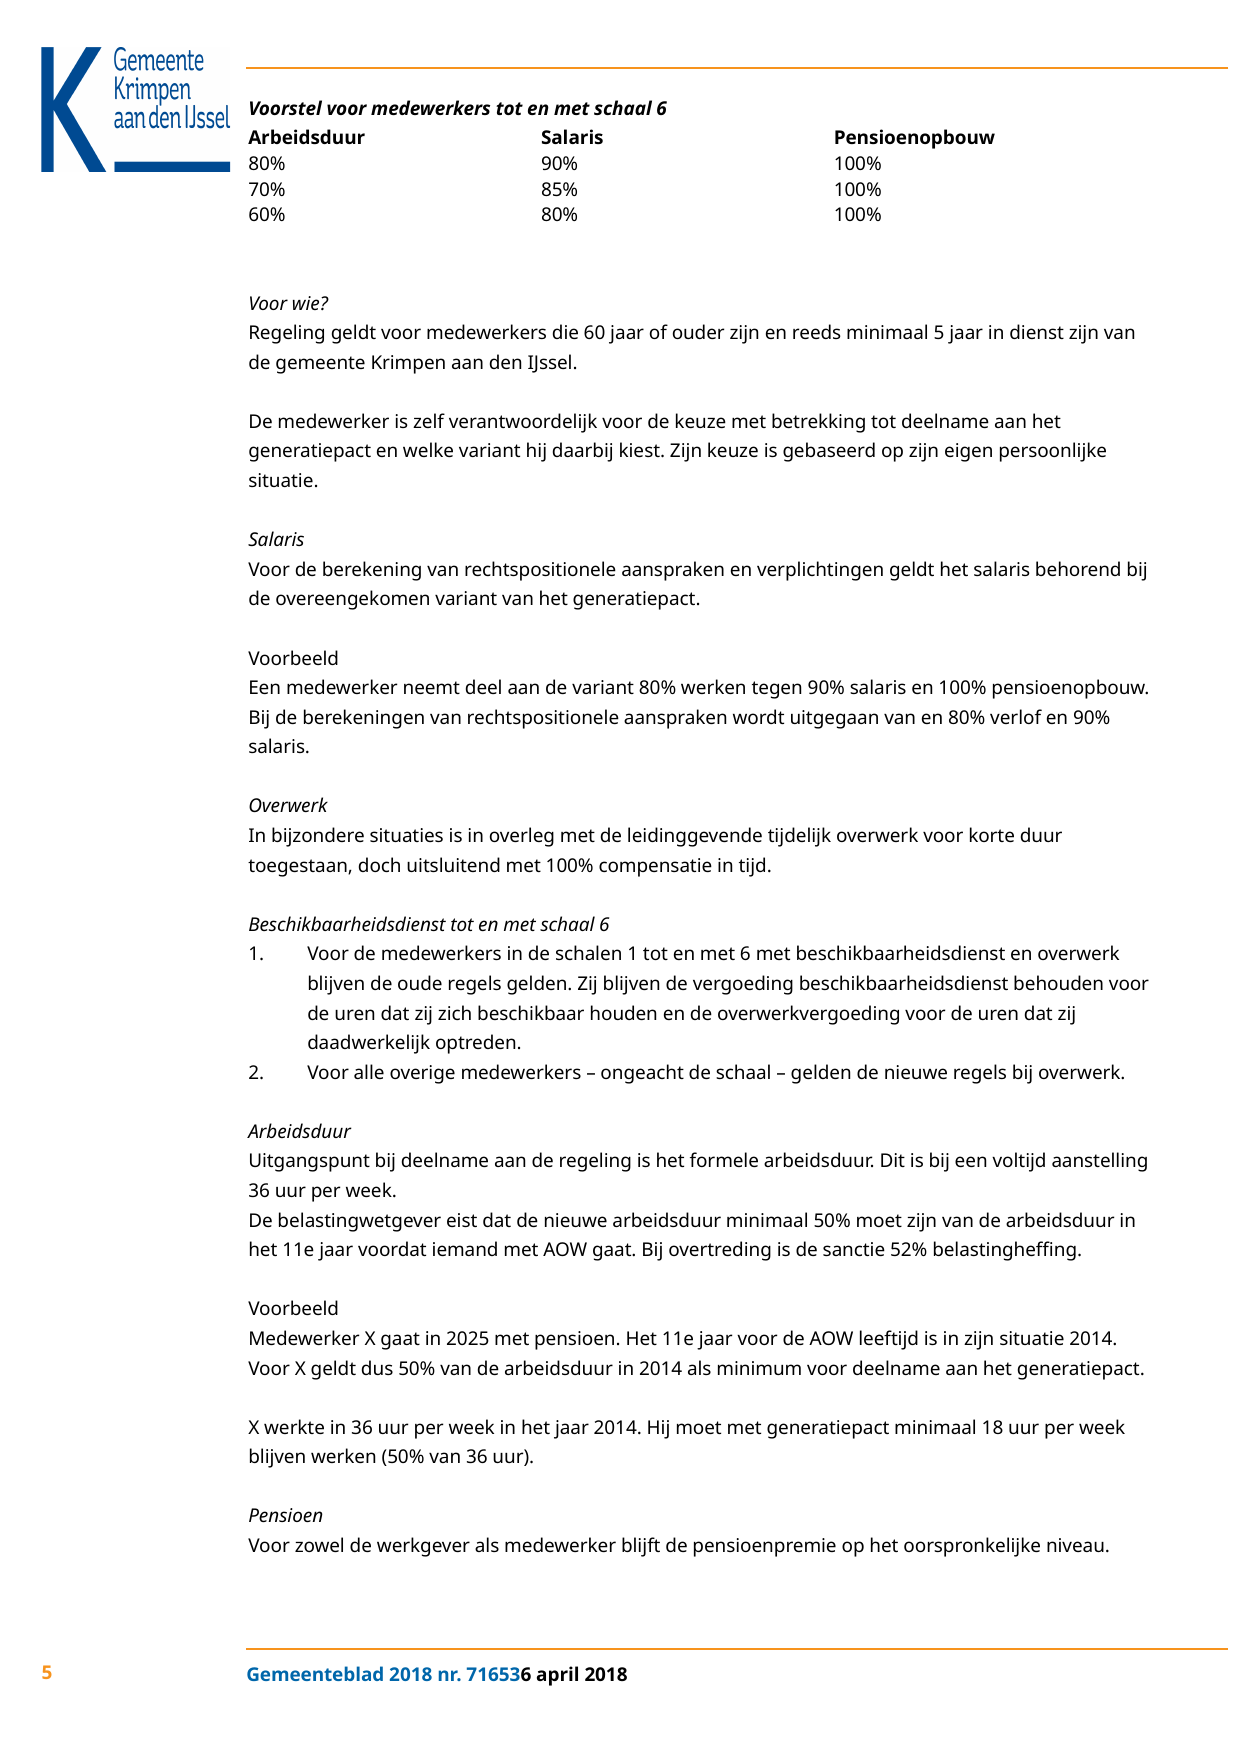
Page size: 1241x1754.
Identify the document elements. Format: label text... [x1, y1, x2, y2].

picture [41, 47, 231, 172]
text Voor de berekening van rechtspositionele aanspraken en verplichtingen geldt het salaris behorend bij de overeengekomen variant van het generatiepact. [248, 556, 1152, 611]
text Voor wie? [248, 290, 1152, 316]
table_cell 100% [834, 202, 1152, 227]
text Beschikbaarheidsdienst tot en met schaal 6 [248, 911, 1152, 937]
text Voorbeeld [248, 645, 1152, 671]
table_header Arbeidsduur [248, 125, 541, 150]
text De belastingwetgever eist dat de nieuwe arbeidsduur minimaal 50% moet zijn van de arbeidsduur in het 11e jaar voordat iemand met AOW gaat. Bij overtreding is de sanctie 52% belastingheffing. [248, 1207, 1152, 1262]
table_header Salaris [541, 125, 833, 150]
text Uitgangspunt bij deelname aan de regeling is het formele arbeidsduur. Dit is bij een voltijd aanstelling 36 uur per week. [248, 1148, 1152, 1203]
table_cell 90% [541, 150, 833, 176]
text Medewerker X gaat in 2025 met pensioen. Het 11e jaar voor de AOW leeftijd is in zijn situatie 2014. Voor X geldt dus 50% van de arbeidsduur in 2014 als minimum voor deelname aan het generatiepact. [248, 1325, 1152, 1381]
table_header Pensioenopbouw [834, 125, 1152, 150]
table_cell 100% [834, 150, 1152, 176]
text Voorbeeld [248, 1296, 1152, 1321]
text De medewerker is zelf verantwoordelijk voor de keuze met betrekking tot deelname aan het generatiepact en welke variant hij daarbij kiest. Zijn keuze is gebaseerd op zijn eigen persoonlijke situatie. [248, 408, 1152, 493]
text Arbeidsduur [248, 1118, 1152, 1144]
text Regeling geldt voor medewerkers die 60 jaar of ouder zijn en reeds minimaal 5 jaar in dienst zijn van de gemeente Krimpen aan den IJssel. [248, 319, 1152, 375]
table_cell 100% [834, 176, 1152, 202]
table_cell 60% [248, 202, 541, 227]
text Pensioen [248, 1503, 1152, 1528]
table_cell 80% [248, 150, 541, 176]
text In bijzondere situaties is in overleg met de leidinggevende tijdelijk overwerk voor korte duur toegestaan, doch uitsluitend met 100% compensatie in tijd. [248, 822, 1152, 878]
text Voorstel voor medewerkers tot en met schaal 6 [248, 95, 1152, 121]
text Een medewerker neemt deel aan de variant 80% werken tegen 90% salaris en 100% pensioenopbouw. Bij de berekeningen van rechtspositionele aanspraken wordt uitgegaan van en 80% verlof en 90% salaris. [248, 674, 1152, 759]
table_cell 85% [541, 176, 833, 202]
text Salaris [248, 526, 1152, 552]
text Overwerk [248, 793, 1152, 818]
list Voor alle overige medewerkers – ongeacht de schaal – gelden de nieuwe regels bij overwerk. [248, 1059, 1152, 1085]
list Voor de medewerkers in de schalen 1 tot en met 6 met beschikbaarheidsdienst en overwerk blijven de oude regels gelden. Zij blijven de vergoeding beschikbaarheidsdienst behouden voor de uren dat zij zich beschikbaar houden en de overwerkvergoeding voor de uren dat zij daadwerkelijk optreden. [248, 941, 1152, 1055]
text Voor zowel de werkgever als medewerker blijft de pensioenpremie op het oorspronkelijke niveau. [248, 1532, 1152, 1558]
text X werkte in 36 uur per week in het jaar 2014. Hij moet met generatiepact minimaal 18 uur per week blijven werken (50% van 36 uur). [248, 1414, 1152, 1469]
table_cell 70% [248, 176, 541, 202]
table_cell 80% [541, 202, 833, 227]
